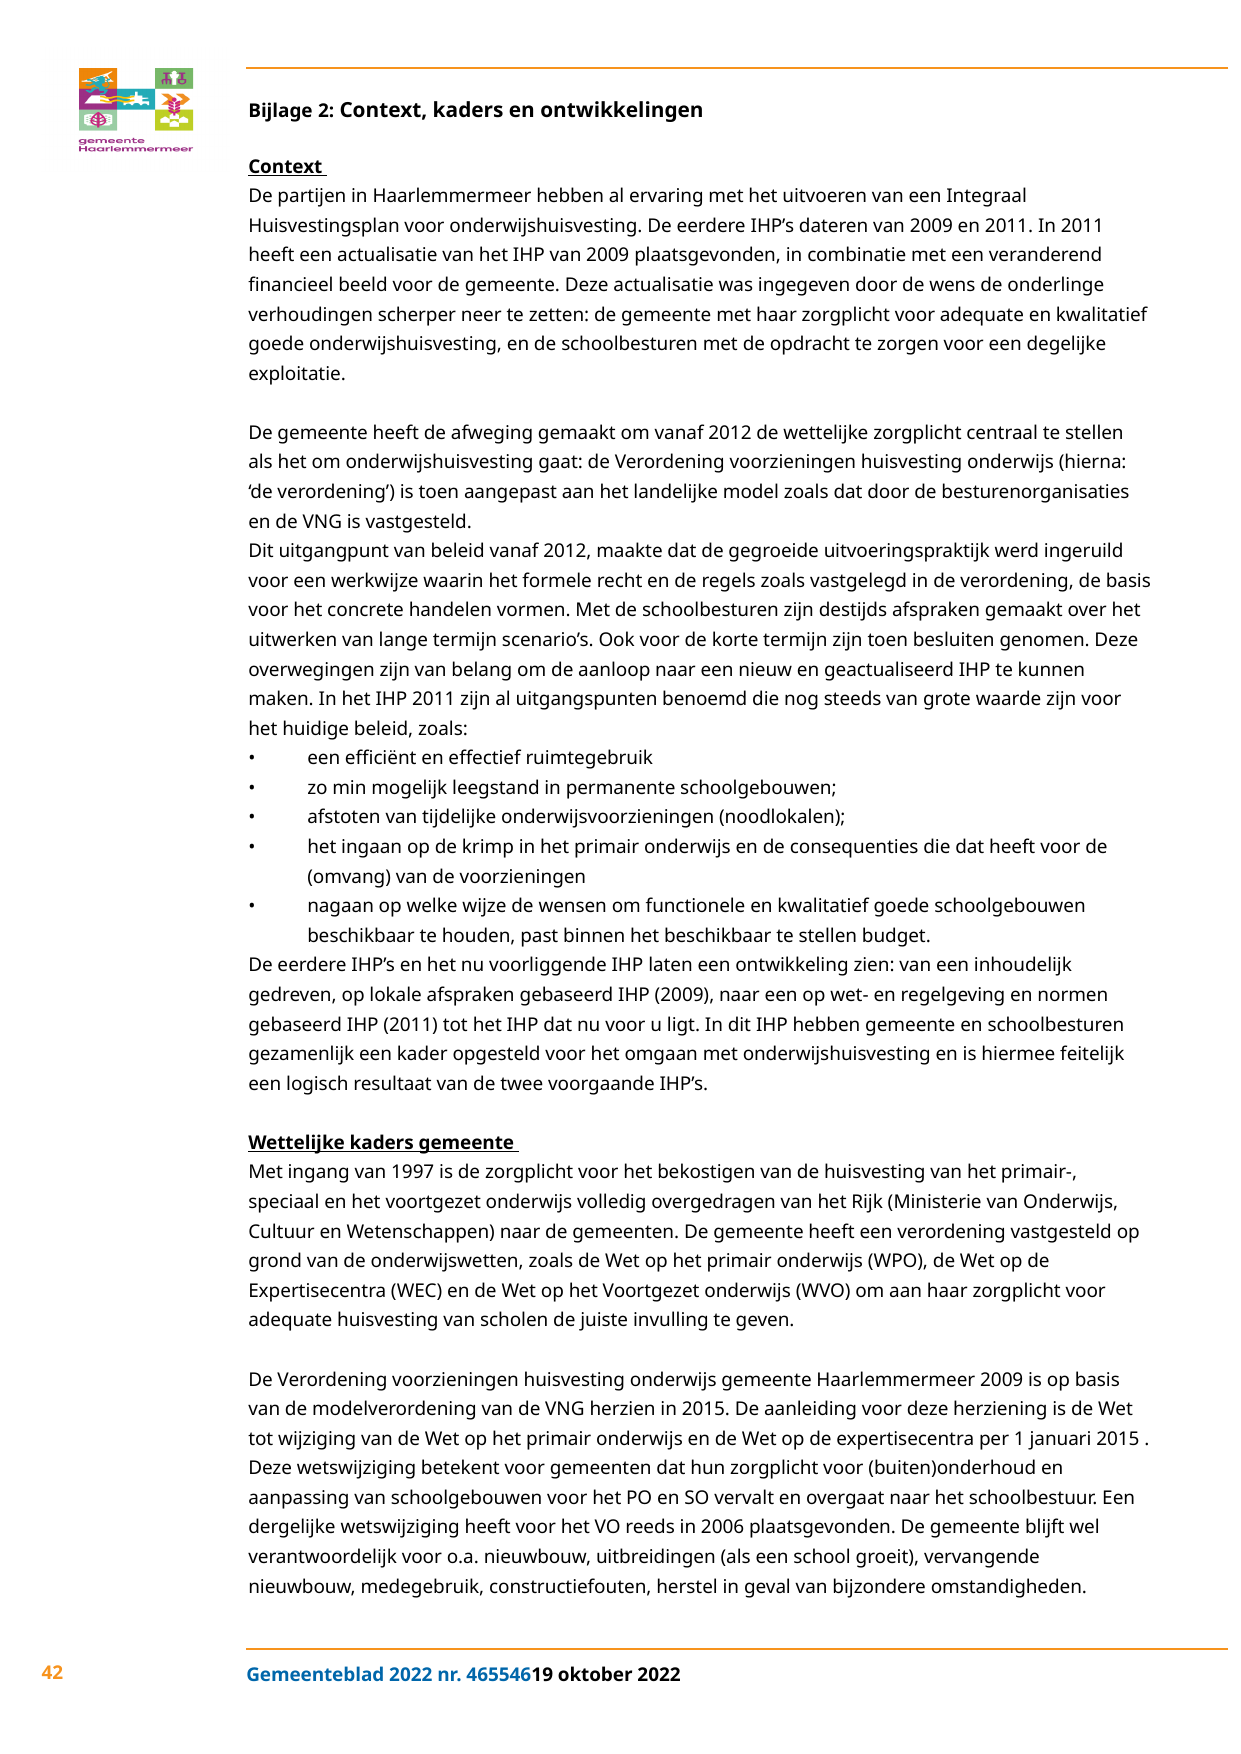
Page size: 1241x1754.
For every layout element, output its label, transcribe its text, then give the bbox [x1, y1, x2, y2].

text De Verordening voorzieningen huisvesting onderwijs gemeente Haarlemmermeer 2009 is op basis van de modelverordening van de VNG herzien in 2015. De aanleiding voor deze herziening is de Wet tot wijziging van de Wet op het primair onderwijs en de Wet op de expertisecentra per 1 januari 2015 . Deze wetswijziging betekent voor gemeenten dat hun zorgplicht voor (buiten)onderhoud en aanpassing van schoolgebouwen voor het PO en SO vervalt en overgaat naar het schoolbestuur. Een dergelijke wetswijziging heeft voor het VO reeds in 2006 plaatsgevonden. De gemeente blijft wel verantwoordelijk voor o.a. nieuwbouw, uitbreidingen (als een school groeit), vervangende nieuwbouw, medegebruik, constructiefouten, herstel in geval van bijzondere omstandigheden. [248, 1366, 1152, 1599]
list afstoten van tijdelijke onderwijsvoorzieningen (noodlokalen); [248, 804, 1152, 829]
text Dit uitgangpunt van beleid vanaf 2012, maakte dat de gegroeide uitvoeringspraktijk werd ingeruild voor een werkwijze waarin het formele recht en de regels zoals vastgelegd in de verordening, de basis voor het concrete handelen vormen. Met de schoolbesturen zijn destijds afspraken gemaakt over het uitwerken van lange termijn scenario’s. Ook voor de korte termijn zijn toen besluiten genomen. Deze overwegingen zijn van belang om de aanloop naar een nieuw en geactualiseerd IHP te kunnen maken. In het IHP 2011 zijn al uitgangspunten benoemd die nog steeds van grote waarde zijn voor het huidige beleid, zoals: [248, 537, 1152, 741]
list een efficiënt en effectief ruimtegebruik [248, 744, 1152, 770]
text Bijlage 2: Context, kaders en ontwikkelingen [248, 95, 1152, 123]
list het ingaan op de krimp in het primair onderwijs en de consequenties die dat heeft voor de (omvang) van de voorzieningen [248, 833, 1152, 889]
text De gemeente heeft de afweging gemaakt om vanaf 2012 de wettelijke zorgplicht centraal te stellen als het om onderwijshuisvesting gaat: de Verordening voorzieningen huisvesting onderwijs (hierna: ‘de verordening’) is toen aangepast aan het landelijke model zoals dat door de besturenorganisaties en de VNG is vastgesteld. [248, 419, 1152, 534]
text De partijen in Haarlemmermeer hebben al ervaring met het uitvoeren van een Integraal Huisvestingsplan voor onderwijshuisvesting. De eerdere IHP’s dateren van 2009 en 2011. In 2011 heeft een actualisatie van het IHP van 2009 plaatsgevonden, in combinatie met een veranderend financieel beeld voor de gemeente. Deze actualisatie was ingegeven door de wens de onderlinge verhoudingen scherper neer te zetten: de gemeente met haar zorgplicht voor adequate en kwalitatief goede onderwijshuisvesting, en de schoolbesturen met de opdracht te zorgen voor een degelijke exploitatie. [248, 182, 1152, 386]
picture [41, 47, 231, 172]
text Wettelijke kaders gemeente [248, 1129, 1152, 1155]
text De eerdere IHP’s en het nu voorliggende IHP laten een ontwikkeling zien: van een inhoudelijk gedreven, op lokale afspraken gebaseerd IHP (2009), naar een op wet- en regelgeving en normen gebaseerd IHP (2011) tot het IHP dat nu voor u ligt. In dit IHP hebben gemeente en schoolbesturen gezamenlijk een kader opgesteld voor het omgaan met onderwijshuisvesting en is hiermee feitelijk een logisch resultaat van de twee voorgaande IHP’s. [248, 952, 1152, 1096]
text Context [248, 153, 1152, 179]
text Met ingang van 1997 is de zorgplicht voor het bekostigen van de huisvesting van het primair-, speciaal en het voortgezet onderwijs volledig overgedragen van het Rijk (Ministerie van Onderwijs, Cultuur en Wetenschappen) naar de gemeenten. De gemeente heeft een verordening vastgesteld op grond van de onderwijswetten, zoals de Wet op het primair onderwijs (WPO), de Wet op de Expertisecentra (WEC) en de Wet op het Voortgezet onderwijs (WVO) om aan haar zorgplicht voor adequate huisvesting van scholen de juiste invulling te geven. [248, 1159, 1152, 1332]
list nagaan op welke wijze de wensen om functionele en kwalitatief goede schoolgebouwen beschikbaar te houden, past binnen het beschikbaar te stellen budget. [248, 892, 1152, 948]
list zo min mogelijk leegstand in permanente schoolgebouwen; [248, 774, 1152, 800]
